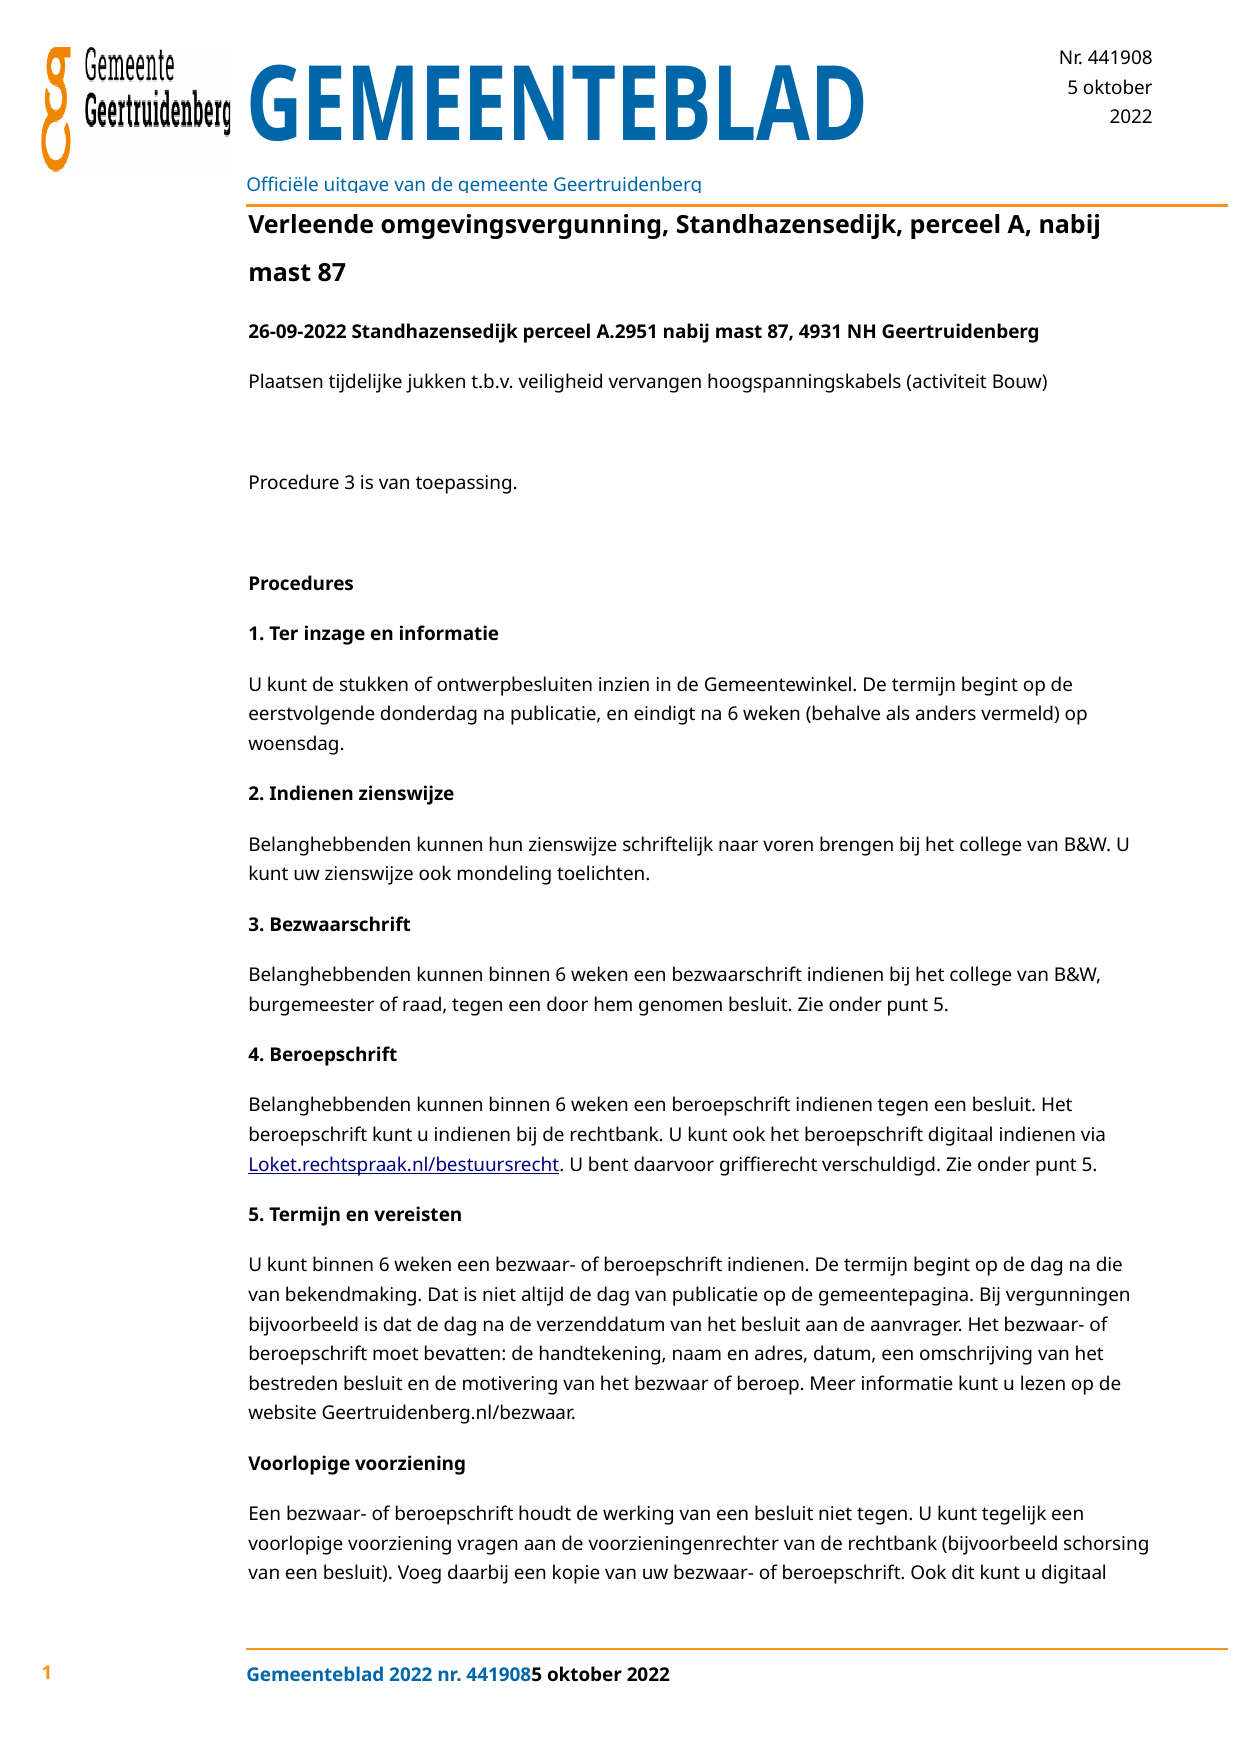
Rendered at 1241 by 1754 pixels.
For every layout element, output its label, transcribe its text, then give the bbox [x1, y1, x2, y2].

text Verleende omgevingsvergunning, Standhazensedijk, perceel A, nabij mast 87 [248, 207, 1152, 288]
text Procedure 3 is van toepassing. [248, 469, 1152, 495]
text U kunt de stukken of ontwerpbesluiten inzien in de Gemeentewinkel. De termijn begint op de eerstvolgende donderdag na publicatie, en eindigt na 6 weken (behalve als anders vermeld) op woensdag. [248, 671, 1152, 756]
text U kunt binnen 6 weken een bezwaar- of beroepschrift indienen. De termijn begint op de dag na die van bekendmaking. Dat is niet altijd de dag van publicatie op de gemeentepagina. Bij vergunningen bijvoorbeeld is dat de dag na de verzenddatum van het besluit aan de aanvrager. Het bezwaar- of beroepschrift moet bevatten: de handtekening, naam en adres, datum, een omschrijving van het bestreden besluit en de motivering van het bezwaar of beroep. Meer informatie kunt u lezen op de website Geertruidenberg.nl/bezwaar. [248, 1252, 1152, 1425]
text 3. Bezwaarschrift [248, 911, 1152, 937]
text Belanghebbenden kunnen binnen 6 weken een beroepschrift indienen tegen een besluit. Het beroepschrift kunt u indienen bij de rechtbank. U kunt ook het beroepschrift digitaal indienen via Loket.rechtspraak.nl/bestuursrecht. U bent daarvoor griffierecht verschuldigd. Zie onder punt 5. [248, 1092, 1152, 1177]
text 2. Indienen zienswijze [248, 780, 1152, 806]
text 26-09-2022 Standhazensedijk perceel A.2951 nabij mast 87, 4931 NH Geertruidenberg [248, 318, 1152, 344]
text Voorlopige voorziening [248, 1450, 1152, 1476]
text Belanghebbenden kunnen hun zienswijze schriftelijk naar voren brengen bij het college van B&W. U kunt uw zienswijze ook mondeling toelichten. [248, 831, 1152, 886]
text Een bezwaar- of beroepschrift houdt de werking van een besluit niet tegen. U kunt tegelijk een voorlopige voorziening vragen aan de voorzieningenrechter van de rechtbank (bijvoorbeeld schorsing van een besluit). Voeg daarbij een kopie van uw bezwaar- of beroepschrift. Ook dit kunt u digitaal [248, 1500, 1152, 1585]
text Procedures [248, 570, 1152, 596]
text 1. Ter inzage en informatie [248, 620, 1152, 646]
text Plaatsen tijdelijke jukken t.b.v. veiligheid vervangen hoogspanningskabels (activiteit Bouw) [248, 368, 1152, 394]
text 4. Beroepschrift [248, 1041, 1152, 1067]
picture [41, 47, 231, 172]
text 5. Termijn en vereisten [248, 1201, 1152, 1227]
text Belanghebbenden kunnen binnen 6 weken een bezwaarschrift indienen bij het college van B&W, burgemeester of raad, tegen een door hem genomen besluit. Zie onder punt 5. [248, 961, 1152, 1017]
